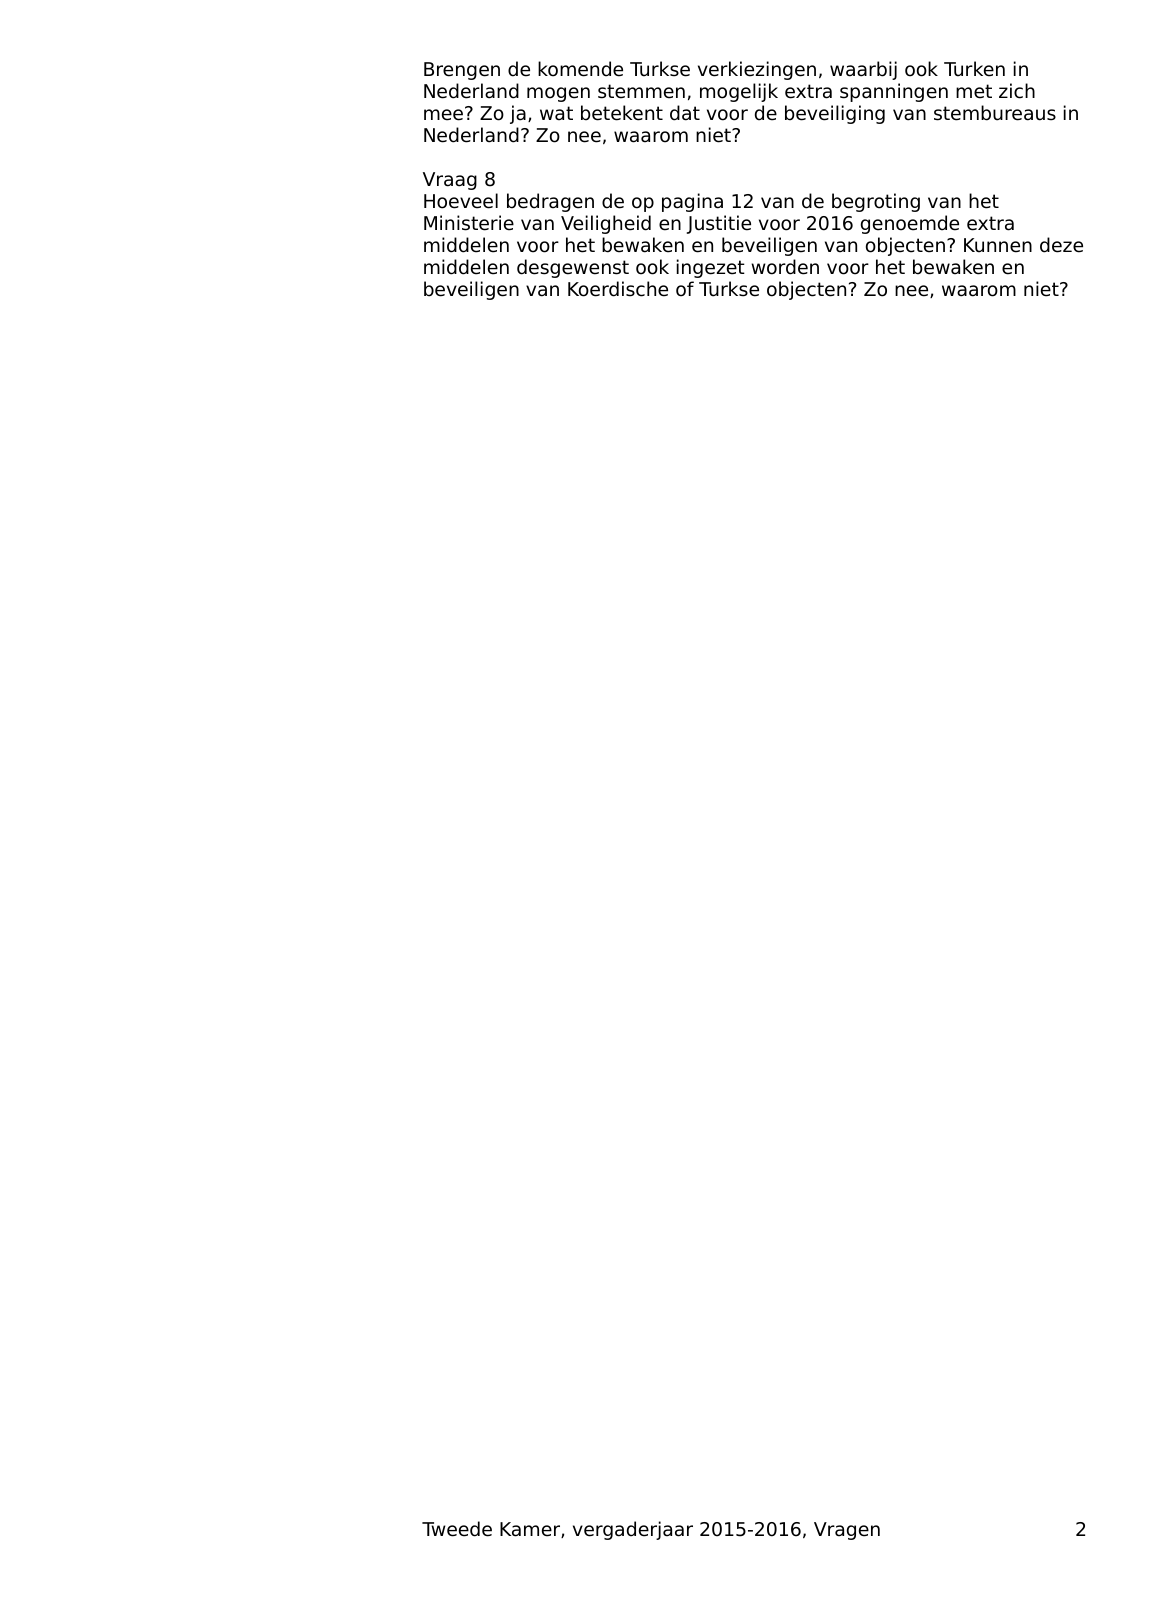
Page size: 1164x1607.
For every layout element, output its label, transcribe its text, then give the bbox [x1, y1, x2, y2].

text Hoeveel bedragen de op pagina 12 van de begroting van het Ministerie van Veiligheid en Justitie voor 2016 genoemde extra middelen voor het bewaken en beveiligen van objecten? Kunnen deze middelen desgewenst ook ingezet worden voor het bewaken en beveiligen van Koerdische of Turkse objecten? Zo nee, waarom niet? [422, 191, 1087, 301]
text Brengen de komende Turkse verkiezingen, waarbij ook Turken in Nederland mogen stemmen, mogelijk extra spanningen met zich mee? Zo ja, wat betekent dat voor de beveiliging van stembureaus in Nederland? Zo nee, waarom niet? [422, 59, 1087, 147]
text Vraag 8 [422, 169, 1087, 191]
